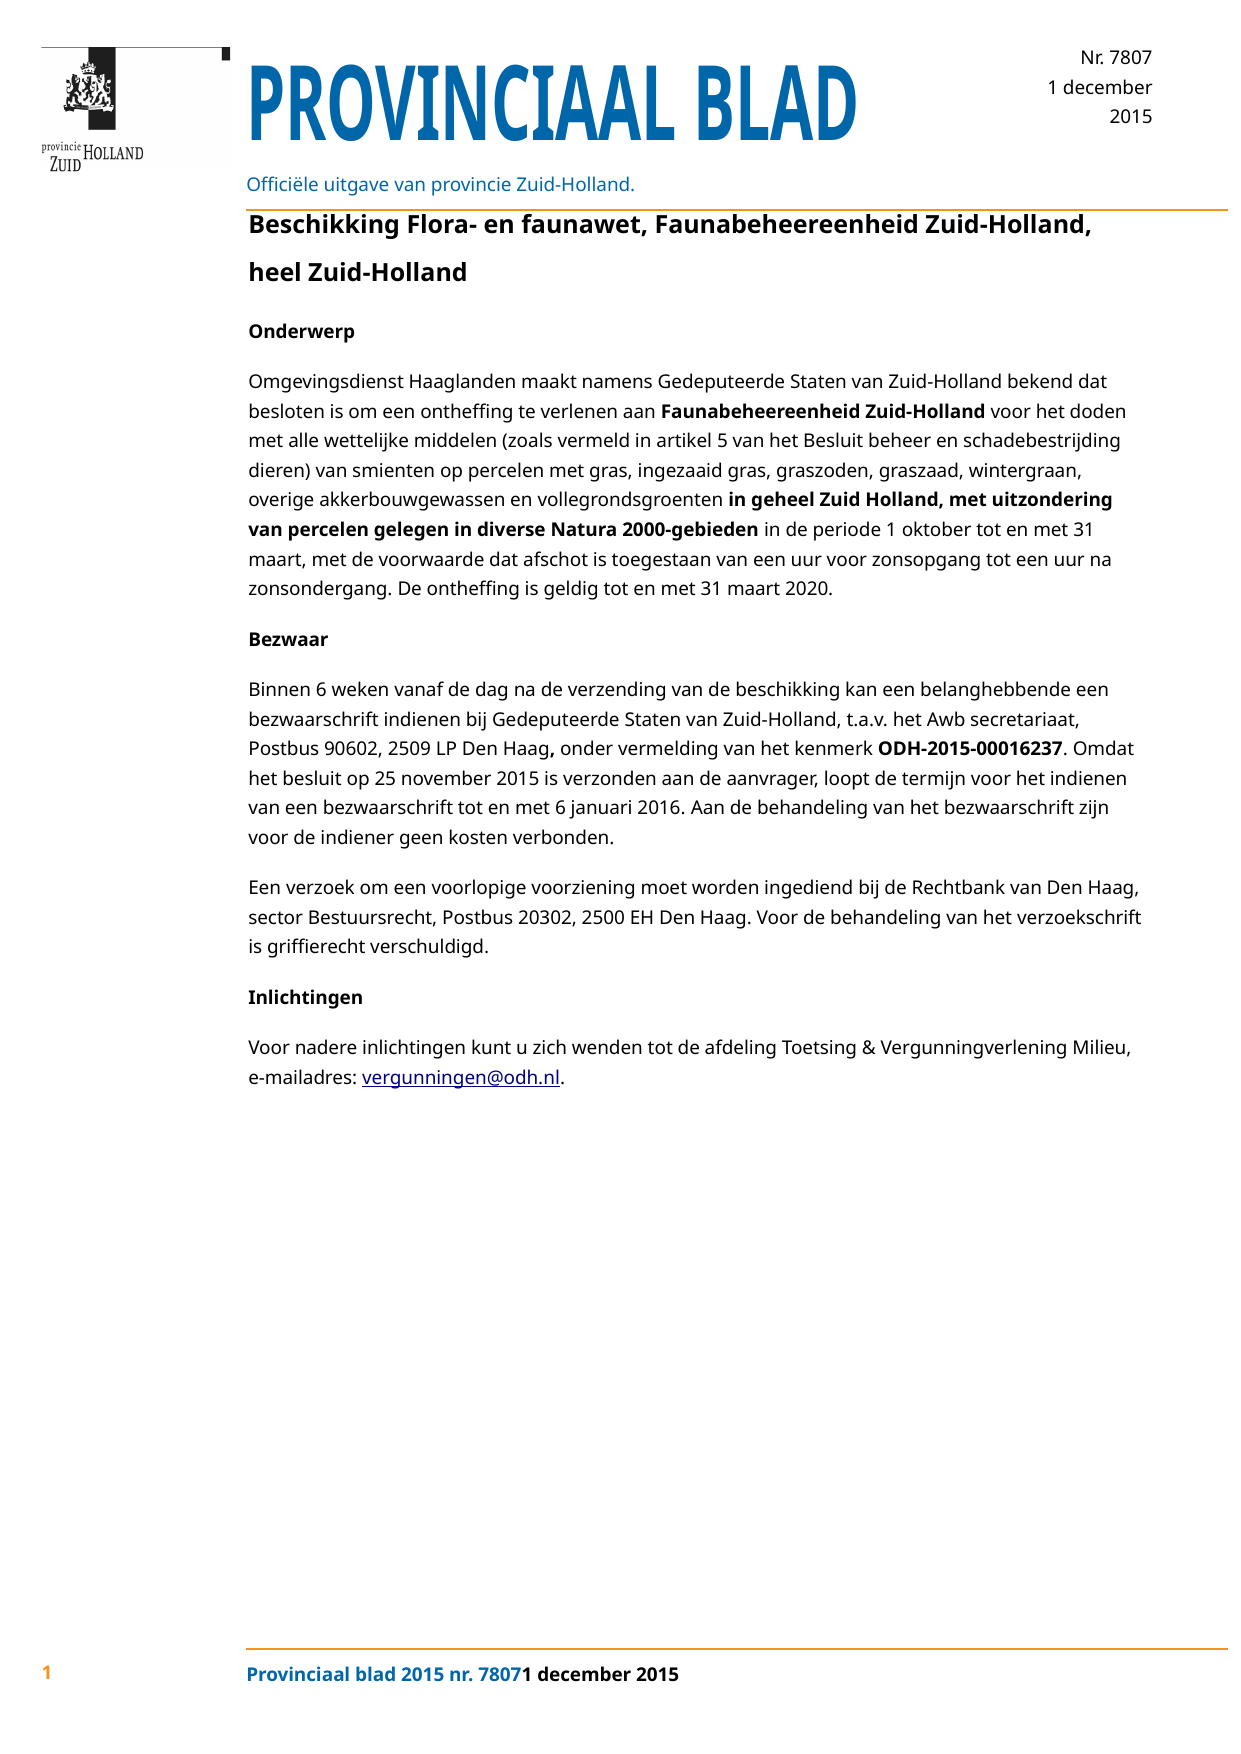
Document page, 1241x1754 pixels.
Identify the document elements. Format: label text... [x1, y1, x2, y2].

picture [41, 47, 231, 172]
text Een verzoek om een voorlopige voorziening moet worden ingediend bij de Rechtbank van Den Haag, sector Bestuursrecht, Postbus 20302, 2500 EH Den Haag. Voor de behandeling van het verzoekschrift is griffierecht verschuldigd. [248, 874, 1152, 959]
text Voor nadere inlichtingen kunt u zich wenden tot de afdeling Toetsing & Vergunningverlening Milieu, e-mailadres: vergunningen@odh.nl. [248, 1034, 1152, 1090]
text Bezwaar [248, 626, 1152, 652]
text Beschikking Flora- en faunawet, Faunabeheereenheid Zuid-Holland, heel Zuid-Holland [248, 211, 1152, 288]
text Omgevingsdienst Haaglanden maakt namens Gedeputeerde Staten van Zuid-Holland bekend dat besloten is om een ontheffing te verlenen aan Faunabeheereenheid Zuid-Holland voor het doden met alle wettelijke middelen (zoals vermeld in artikel 5 van het Besluit beheer en schadebestrijding dieren) van smienten op percelen met gras, ingezaaid gras, graszoden, graszaad, wintergraan, overige akkerbouwgewassen en vollegrondsgroenten in geheel Zuid Holland, met uitzondering van percelen gelegen in diverse Natura 2000-gebieden in de periode 1 oktober tot en met 31 maart, met de voorwaarde dat afschot is toegestaan van een uur voor zonsopgang tot een uur na zonsondergang. De ontheffing is geldig tot en met 31 maart 2020. [248, 368, 1152, 601]
text Binnen 6 weken vanaf de dag na de verzending van de beschikking kan een belanghebbende een bezwaarschrift indienen bij Gedeputeerde Staten van Zuid-Holland, t.a.v. het Awb secretariaat, Postbus 90602, 2509 LP Den Haag, onder vermelding van het kenmerk ODH-2015-00016237. Omdat het besluit op 25 november 2015 is verzonden aan de aanvrager, loopt de termijn voor het indienen van een bezwaarschrift tot en met 6 januari 2016. Aan de behandeling van het bezwaarschrift zijn voor de indiener geen kosten verbonden. [248, 676, 1152, 850]
text Inlichtingen [248, 984, 1152, 1010]
text Onderwerp [248, 318, 1152, 344]
